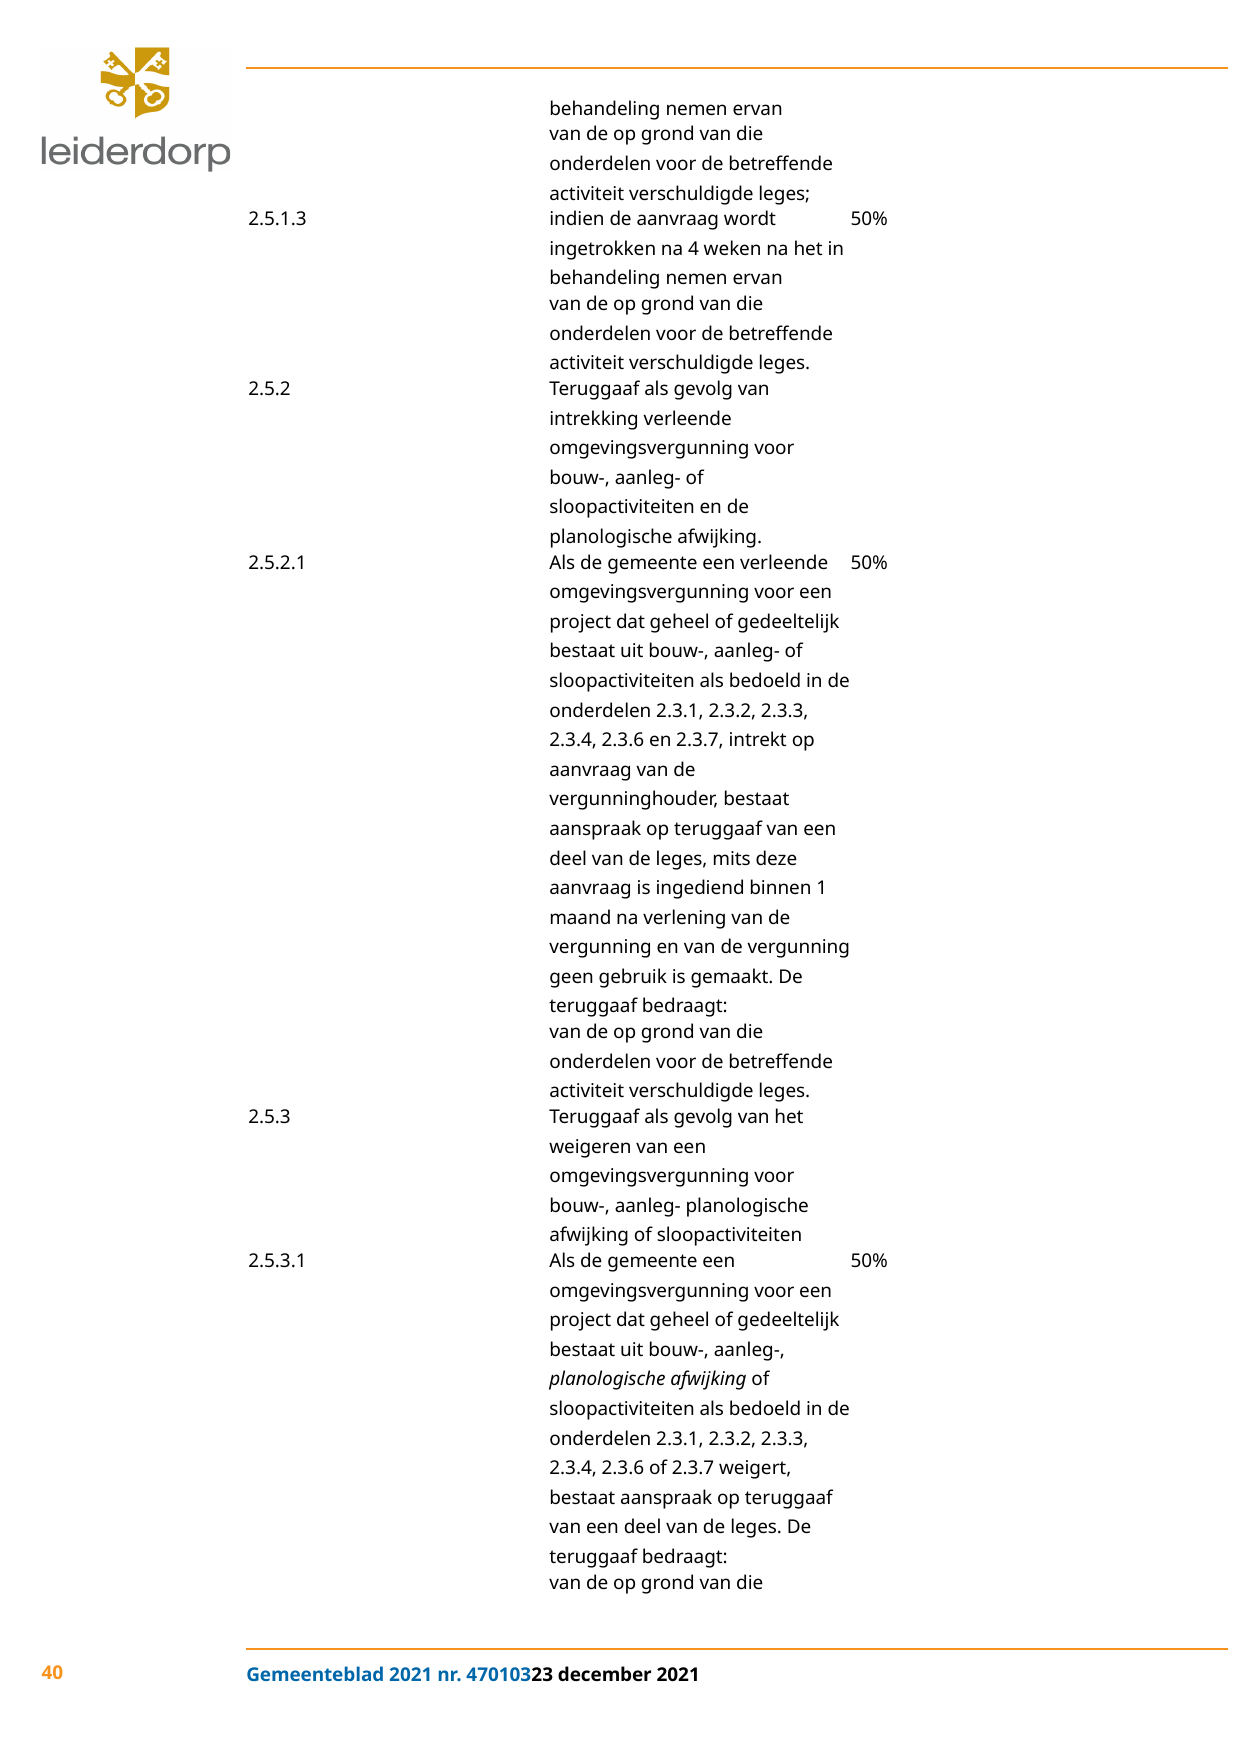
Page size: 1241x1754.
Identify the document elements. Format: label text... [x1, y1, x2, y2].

table_cell 2.5.3.1 [248, 1247, 549, 1594]
table_cell [850, 95, 1152, 121]
picture [41, 47, 231, 172]
table_cell Teruggaaf als gevolg van intrekking verleende omgevingsvergunning voor bouw-, aanleg- of sloopactiviteiten en de planologische afwijking. [549, 375, 850, 549]
table_cell 50% [850, 205, 1152, 290]
table_cell van de op grond van die onderdelen voor de betreffende activiteit verschuldigde leges; [549, 121, 850, 205]
table_cell [850, 1103, 1152, 1247]
table_cell van de op grond van die onderdelen voor de betreffende activiteit verschuldigde leges. [549, 290, 850, 375]
table_cell 50% [850, 1247, 1152, 1569]
table_cell [850, 1569, 1152, 1594]
table_cell van de op grond van die onderdelen voor de betreffende activiteit verschuldigde leges. [549, 1018, 850, 1103]
table_cell van de op grond van die [549, 1569, 850, 1594]
table_cell [248, 95, 549, 205]
table_cell [850, 1018, 1152, 1103]
table_cell 2.5.1.3 [248, 205, 549, 375]
table_cell [850, 375, 1152, 549]
table_cell Teruggaaf als gevolg van het weigeren van een omgevingsvergunning voor bouw-, aanleg- planologische afwijking of sloopactiviteiten [549, 1103, 850, 1247]
table_cell 2.5.3 [248, 1103, 549, 1247]
table_cell 2.5.2 [248, 375, 549, 549]
table_cell 50% [850, 549, 1152, 1018]
table_cell [850, 121, 1152, 205]
table_cell 2.5.2.1 [248, 549, 549, 1103]
table_cell indien de aanvraag wordt ingetrokken na 4 weken na het in behandeling nemen ervan [549, 205, 850, 290]
table_cell behandeling nemen ervan [549, 95, 850, 121]
table_cell [850, 290, 1152, 375]
table_cell Als de gemeente een omgevingsvergunning voor een project dat geheel of gedeeltelijk bestaat uit bouw-, aanleg-, planologische afwijking of sloopactiviteiten als bedoeld in de onderdelen 2.3.1, 2.3.2, 2.3.3, 2.3.4, 2.3.6 of 2.3.7 weigert, bestaat aanspraak op teruggaaf van een deel van de leges. De teruggaaf bedraagt: [549, 1247, 850, 1569]
table_cell Als de gemeente een verleende omgevingsvergunning voor een project dat geheel of gedeeltelijk bestaat uit bouw-, aanleg- of sloopactiviteiten als bedoeld in de onderdelen 2.3.1, 2.3.2, 2.3.3, 2.3.4, 2.3.6 en 2.3.7, intrekt op aanvraag van de vergunninghouder, bestaat aanspraak op teruggaaf van een deel van de leges, mits deze aanvraag is ingediend binnen 1 maand na verlening van de vergunning en van de vergunning geen gebruik is gemaakt. De teruggaaf bedraagt: [549, 549, 850, 1018]
